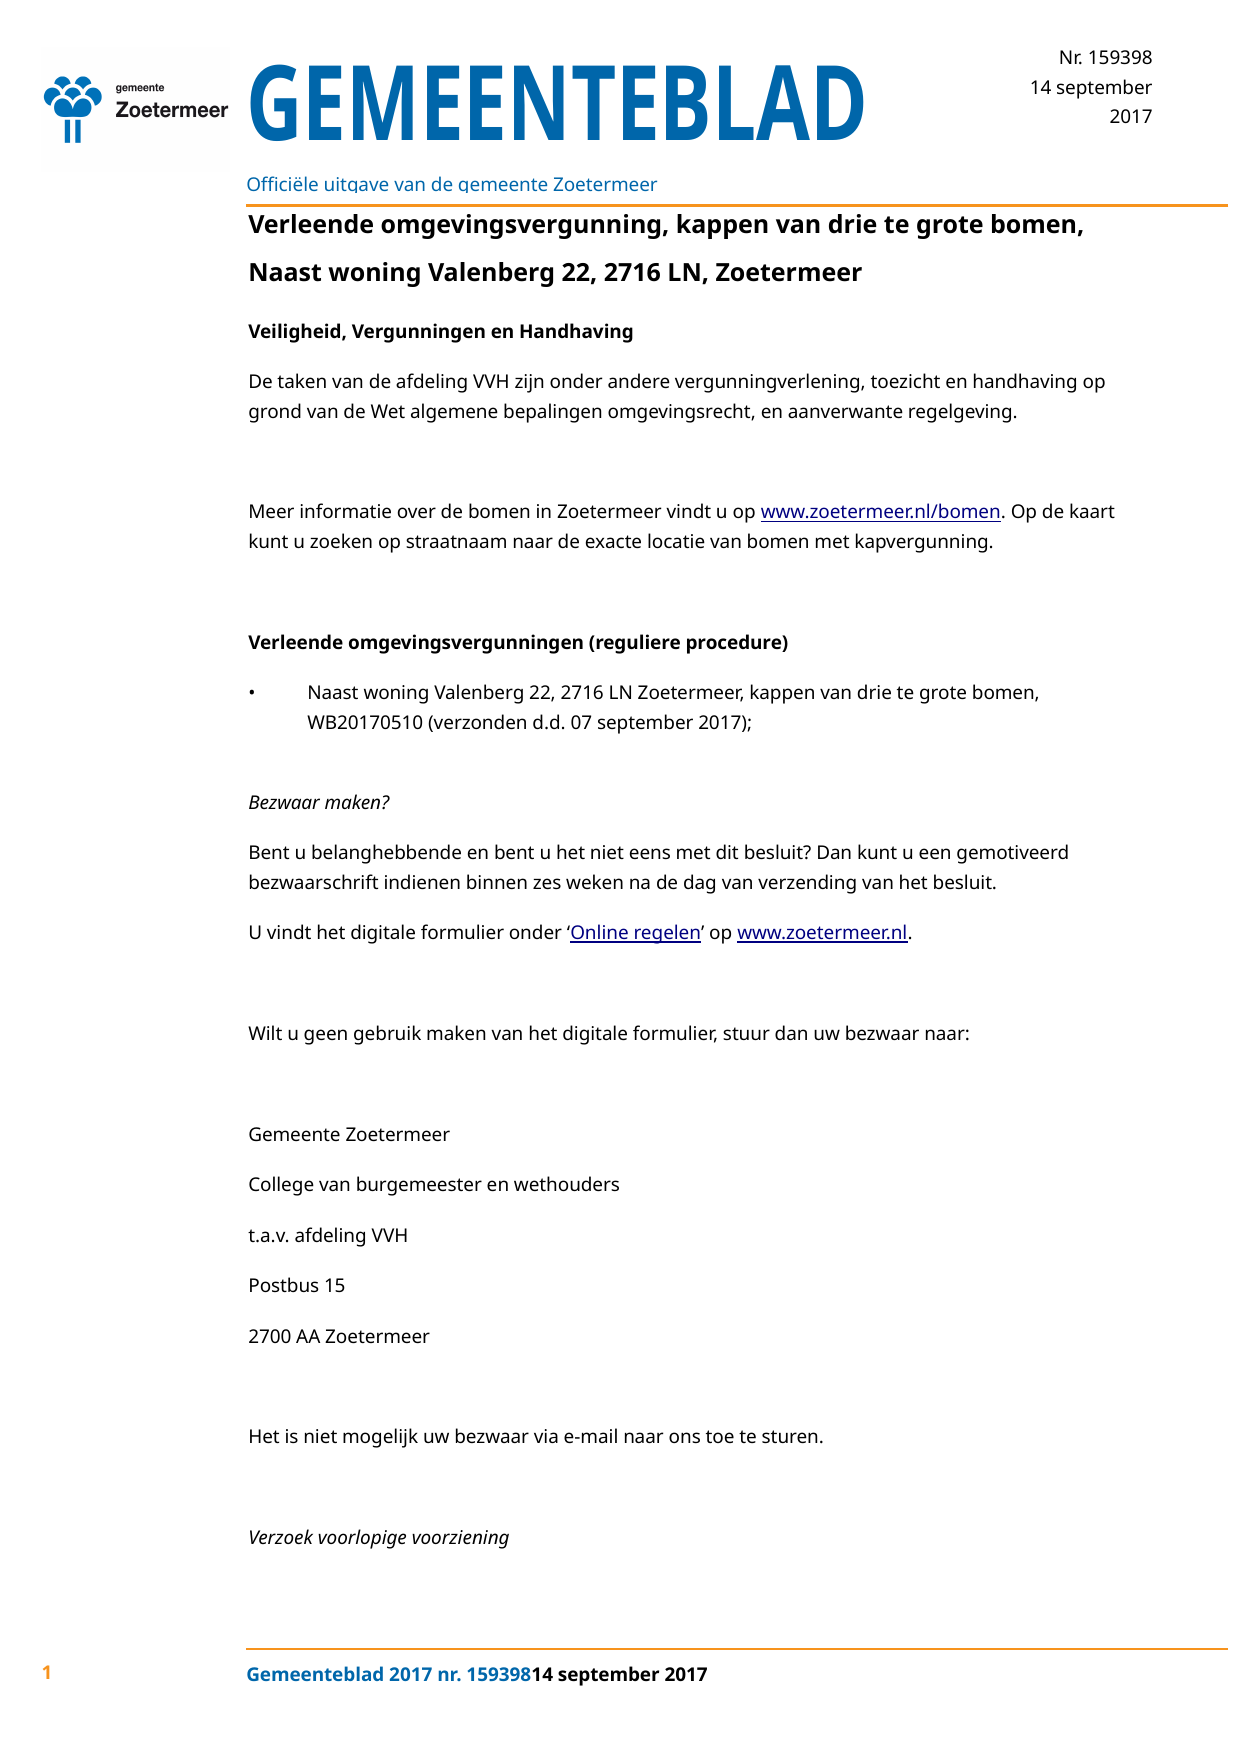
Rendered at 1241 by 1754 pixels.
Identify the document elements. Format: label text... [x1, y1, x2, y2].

text Wilt u geen gebruik maken van het digitale formulier, stuur dan uw bezwaar naar: [248, 1020, 1152, 1046]
text U vindt het digitale formulier onder ‘Online regelen’ op www.zoetermeer.nl. [248, 919, 1152, 945]
list Naast woning Valenberg 22, 2716 LN Zoetermeer, kappen van drie te grote bomen, WB20170510 (verzonden d.d. 07 september 2017); [248, 679, 1152, 735]
text 2700 AA Zoetermeer [248, 1323, 1152, 1349]
text Bent u belanghebbende en bent u het niet eens met dit besluit? Dan kunt u een gemotiveerd bezwaarschrift indienen binnen zes weken na de dag van verzending van het besluit. [248, 839, 1152, 895]
text College van burgemeester en wethouders [248, 1172, 1152, 1197]
text Verleende omgevingsvergunningen (reguliere procedure) [248, 629, 1152, 655]
text Bezwaar maken? [248, 789, 1152, 815]
text Verzoek voorlopige voorziening [248, 1524, 1152, 1550]
text Postbus 15 [248, 1272, 1152, 1298]
text Gemeente Zoetermeer [248, 1121, 1152, 1147]
text Veiligheid, Vergunningen en Handhaving [248, 318, 1152, 344]
picture [41, 47, 231, 172]
text t.a.v. afdeling VVH [248, 1222, 1152, 1248]
text Het is niet mogelijk uw bezwaar via e-mail naar ons toe te sturen. [248, 1424, 1152, 1449]
text Verleende omgevingsvergunning, kappen van drie te grote bomen, Naast woning Valenberg 22, 2716 LN, Zoetermeer [248, 207, 1152, 288]
text Meer informatie over de bomen in Zoetermeer vindt u op www.zoetermeer.nl/bomen. Op de kaart kunt u zoeken op straatnaam naar de exacte locatie van bomen met kapvergunning. [248, 499, 1152, 554]
text De taken van de afdeling VVH zijn onder andere vergunningverlening, toezicht en handhaving op grond van de Wet algemene bepalingen omgevingsrecht, en aanverwante regelgeving. [248, 368, 1152, 424]
